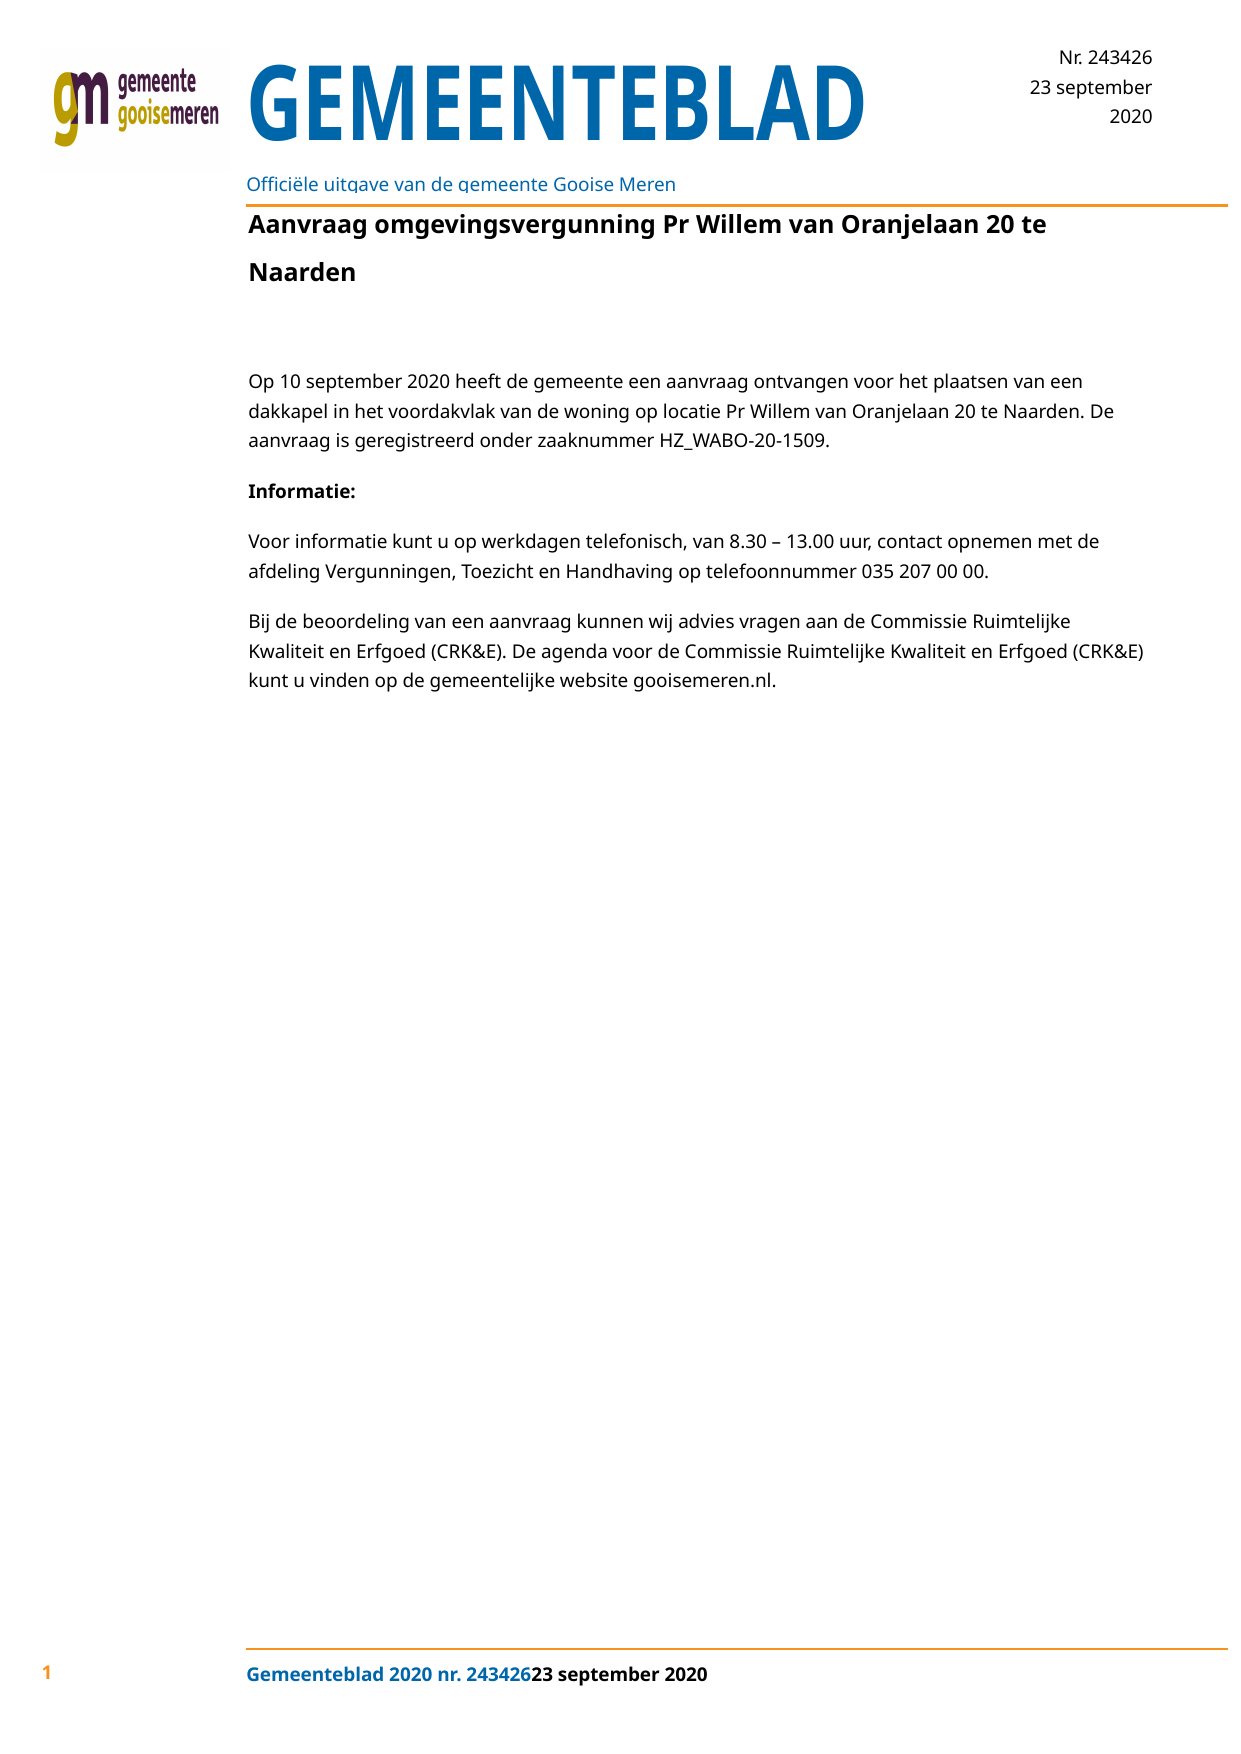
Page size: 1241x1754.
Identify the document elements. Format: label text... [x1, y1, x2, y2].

text Voor informatie kunt u op werkdagen telefonisch, van 8.30 – 13.00 uur, contact opnemen met de afdeling Vergunningen, Toezicht en Handhaving op telefoonnummer 035 207 00 00. [248, 528, 1152, 584]
picture [41, 47, 231, 172]
text Op 10 september 2020 heeft de gemeente een aanvraag ontvangen voor het plaatsen van een dakkapel in het voordakvlak van de woning op locatie Pr Willem van Oranjelaan 20 te Naarden. De aanvraag is geregistreerd onder zaaknummer HZ_WABO-20-1509. [248, 368, 1152, 453]
text Aanvraag omgevingsvergunning Pr Willem van Oranjelaan 20 te Naarden [248, 207, 1152, 288]
text Informatie: [248, 478, 1152, 504]
text Bij de beoordeling van een aanvraag kunnen wij advies vragen aan de Commissie Ruimtelijke Kwaliteit en Erfgoed (CRK&E). De agenda voor de Commissie Ruimtelijke Kwaliteit en Erfgoed (CRK&E) kunt u vinden op de gemeentelijke website gooisemeren.nl. [248, 608, 1152, 693]
